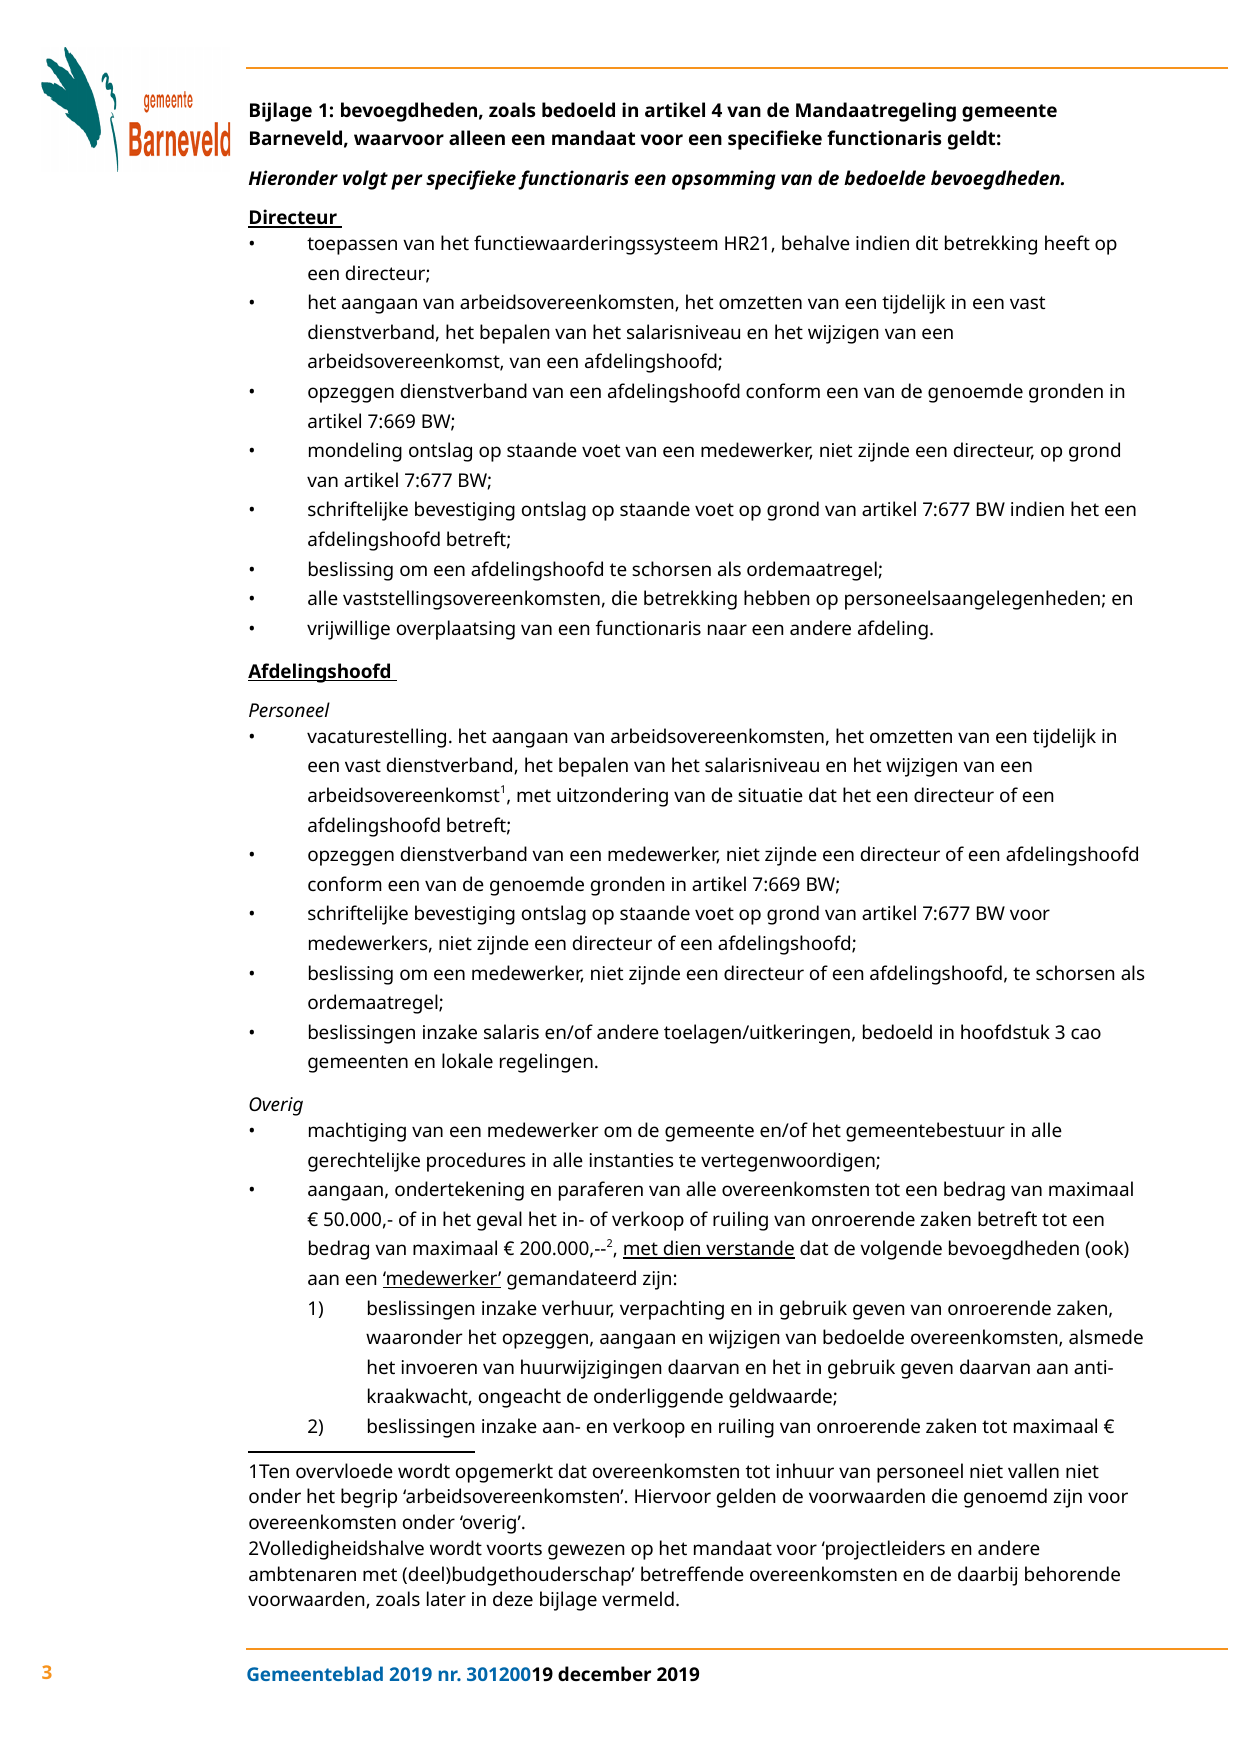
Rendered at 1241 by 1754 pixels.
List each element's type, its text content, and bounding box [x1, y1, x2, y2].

list alle vaststellingsovereenkomsten, die betrekking hebben op personeelsaangelegenheden; en [248, 585, 1152, 611]
list het aangaan van arbeidsovereenkomsten, het omzetten van een tijdelijk in een vast dienstverband, het bepalen van het salarisniveau en het wijzigen van een arbeidsovereenkomst, van een afdelingshoofd; [248, 289, 1152, 374]
list schriftelijke bevestiging ontslag op staande voet op grond van artikel 7:677 BW voor medewerkers, niet zijnde een directeur of een afdelingshoofd; [248, 901, 1152, 956]
picture [41, 47, 231, 172]
list machtiging van een medewerker om de gemeente en/of het gemeentebestuur in alle gerechtelijke procedures in alle instanties te vertegenwoordigen; [248, 1117, 1152, 1173]
list beslissing om een afdelingshoofd te schorsen als ordemaatregel; [248, 556, 1152, 581]
list beslissing om een medewerker, niet zijnde een directeur of een afdelingshoofd, te schorsen als ordemaatregel; [248, 960, 1152, 1015]
list aangaan, ondertekening en paraferen van alle overeenkomsten tot een bedrag van maximaal € 50.000,- of in het geval het in- of verkoop of ruiling van onroerende zaken betreft tot een bedrag van maximaal € 200.000,--, met dien verstande dat de volgende bevoegdheden (ook) aan een ‘medewerker’ gemandateerd zijn: [248, 1176, 1152, 1291]
text Overig [248, 1092, 1152, 1117]
text Personeel [248, 697, 1152, 723]
text Bijlage 1: bevoegdheden, zoals bedoeld in artikel 4 van de Mandaatregeling gemeente Barneveld, waarvoor alleen een mandaat voor een specifieke functionaris geldt: [248, 95, 1152, 152]
list vrijwillige overplaatsing van een functionaris naar een andere afdeling. [248, 615, 1152, 641]
list beslissingen inzake verhuur, verpachting en in gebruik geven van onroerende zaken, waaronder het opzeggen, aangaan en wijzigen van bedoelde overeenkomsten, alsmede het invoeren van huurwijzigingen daarvan en het in gebruik geven daarvan aan anti-kraakwacht, ongeacht de onderliggende geldwaarde; [307, 1295, 1152, 1409]
text Hieronder volgt per specifieke functionaris een opsomming van de bedoelde bevoegdheden. [248, 165, 1152, 191]
list beslissingen inzake aan- en verkoop en ruiling van onroerende zaken tot maximaal € [307, 1413, 1152, 1439]
list Volledigheidshalve wordt voorts gewezen op het mandaat voor ‘projectleiders en andere ambtenaren met (deel)budgethouderschap’ betreffende overeenkomsten en de daarbij behorende voorwaarden, zoals later in deze bijlage vermeld. [248, 1535, 1152, 1612]
list schriftelijke bevestiging ontslag op staande voet op grond van artikel 7:677 BW indien het een afdelingshoofd betreft; [248, 497, 1152, 552]
list Ten overvloede wordt opgemerkt dat overeenkomsten tot inhuur van personeel niet vallen niet onder het begrip ‘arbeidsovereenkomsten’. Hiervoor gelden de voorwaarden die genoemd zijn voor overeenkomsten onder ‘overig’. [248, 1458, 1152, 1535]
list beslissingen inzake salaris en/of andere toelagen/uitkeringen, bedoeld in hoofdstuk 3 cao gemeenten en lokale regelingen. [248, 1019, 1152, 1074]
list opzeggen dienstverband van een medewerker, niet zijnde een directeur of een afdelingshoofd conform een van de genoemde gronden in artikel 7:669 BW; [248, 841, 1152, 897]
list mondeling ontslag op staande voet van een medewerker, niet zijnde een directeur, op grond van artikel 7:677 BW; [248, 437, 1152, 493]
text Directeur [248, 204, 1152, 230]
list toepassen van het functiewaarderingssysteem HR21, behalve indien dit betrekking heeft op een directeur; [248, 230, 1152, 286]
list opzeggen dienstverband van een afdelingshoofd conform een van de genoemde gronden in artikel 7:669 BW; [248, 378, 1152, 433]
text Afdelingshoofd [248, 658, 1152, 684]
list vacaturestelling. het aangaan van arbeidsovereenkomsten, het omzetten van een tijdelijk in een vast dienstverband, het bepalen van het salarisniveau en het wijzigen van een arbeidsovereenkomst, met uitzondering van de situatie dat het een directeur of een afdelingshoofd betreft; [248, 723, 1152, 837]
